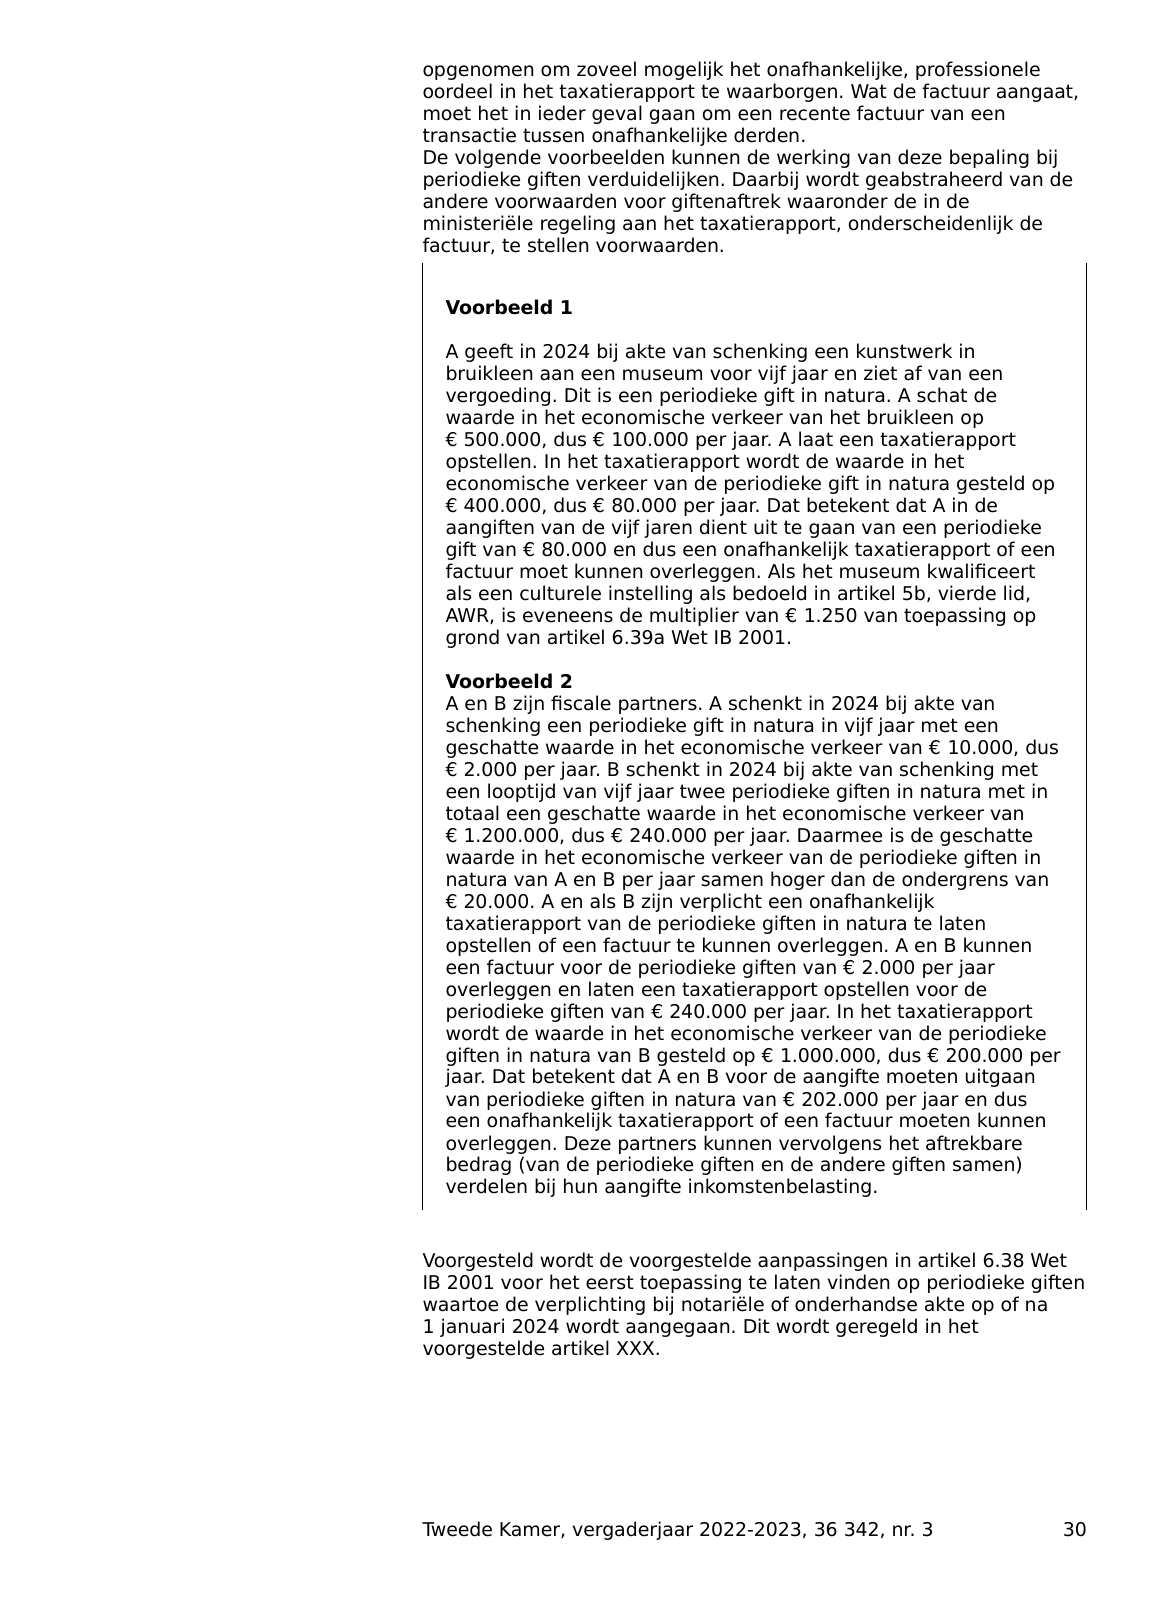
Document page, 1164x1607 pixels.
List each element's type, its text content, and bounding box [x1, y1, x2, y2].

text De volgende voorbeelden kunnen de werking van deze bepaling bij periodieke giften verduidelijken. Daarbij wordt geabstraheerd van de andere voorwaarden voor giftenaftrek waaronder de in de ministeriële regeling aan het taxatierapport, onderscheidenlijk de factuur, te stellen voorwaarden. [422, 147, 1087, 257]
table_header Voorbeeld 1 A geeft in 2024 bij akte van schenking een kunstwerk in bruikleen aan een museum voor vijf jaar en ziet af van een vergoeding. Dit is een periodieke gift in natura. A schat de waarde in het economische verkeer van het bruikleen op € 500.000, dus € 100.000 per jaar. A laat een taxatierapport opstellen. In het taxatierapport wordt de waarde in het economische verkeer van de periodieke gift in natura gesteld op € 400.000, dus € 80.000 per jaar. Dat betekent dat A in de aangiften van de vijf jaren dient uit te gaan van een periodieke gift van € 80.000 en dus een onafhankelijk taxatierapport of een factuur moet kunnen overleggen. Als het museum kwalificeert als een culturele instelling als bedoeld in artikel 5b, vierde lid, AWR, is eveneens de multiplier van € 1.250 van toepassing op grond van artikel 6.39a Wet IB 2001. Voorbeeld 2 A en B zijn fiscale partners. A schenkt in 2024 bij akte van schenking een periodieke gift in natura in vijf jaar met een geschatte waarde in het economische verkeer van € 10.000, dus € 2.000 per jaar. B schenkt in 2024 bij akte van schenking met een looptijd van vijf jaar twee periodieke giften in natura met in totaal een geschatte waarde in het economische verkeer van € 1.200.000, dus € 240.000 per jaar. Daarmee is de geschatte waarde in het economische verkeer van de periodieke giften in natura van A en B per jaar samen hoger dan de ondergrens van € 20.000. A en als B zijn verplicht een onafhankelijk taxatierapport van de periodieke giften in natura te laten opstellen of een factuur te kunnen overleggen. A en B kunnen een factuur voor de periodieke giften van € 2.000 per jaar overleggen en laten een taxatierapport opstellen voor de periodieke giften van € 240.000 per jaar. In het taxatierapport wordt de waarde in het economische verkeer van de periodieke giften in natura van B gesteld op € 1.000.000, dus € 200.000 per jaar. Dat betekent dat A en B voor de aangifte moeten uitgaan van periodieke giften in natura van € 202.000 per jaar en dus een onafhankelijk taxatierapport of een factuur moeten kunnen overleggen. Deze partners kunnen vervolgens het aftrekbare bedrag (van de periodieke giften en de andere giften samen) verdelen bij hun aangifte inkomstenbelasting. [423, 263, 1086, 1210]
text opgenomen om zoveel mogelijk het onafhankelijke, professionele oordeel in het taxatierapport te waarborgen. Wat de factuur aangaat, moet het in ieder geval gaan om een recente factuur van een transactie tussen onafhankelijke derden. [422, 59, 1087, 147]
text Voorgesteld wordt de voorgestelde aanpassingen in artikel 6.38 Wet IB 2001 voor het eerst toepassing te laten vinden op periodieke giften waartoe de verplichting bij notariële of onderhandse akte op of na 1 januari 2024 wordt aangegaan. Dit wordt geregeld in het voorgestelde artikel XXX. [422, 1250, 1087, 1360]
